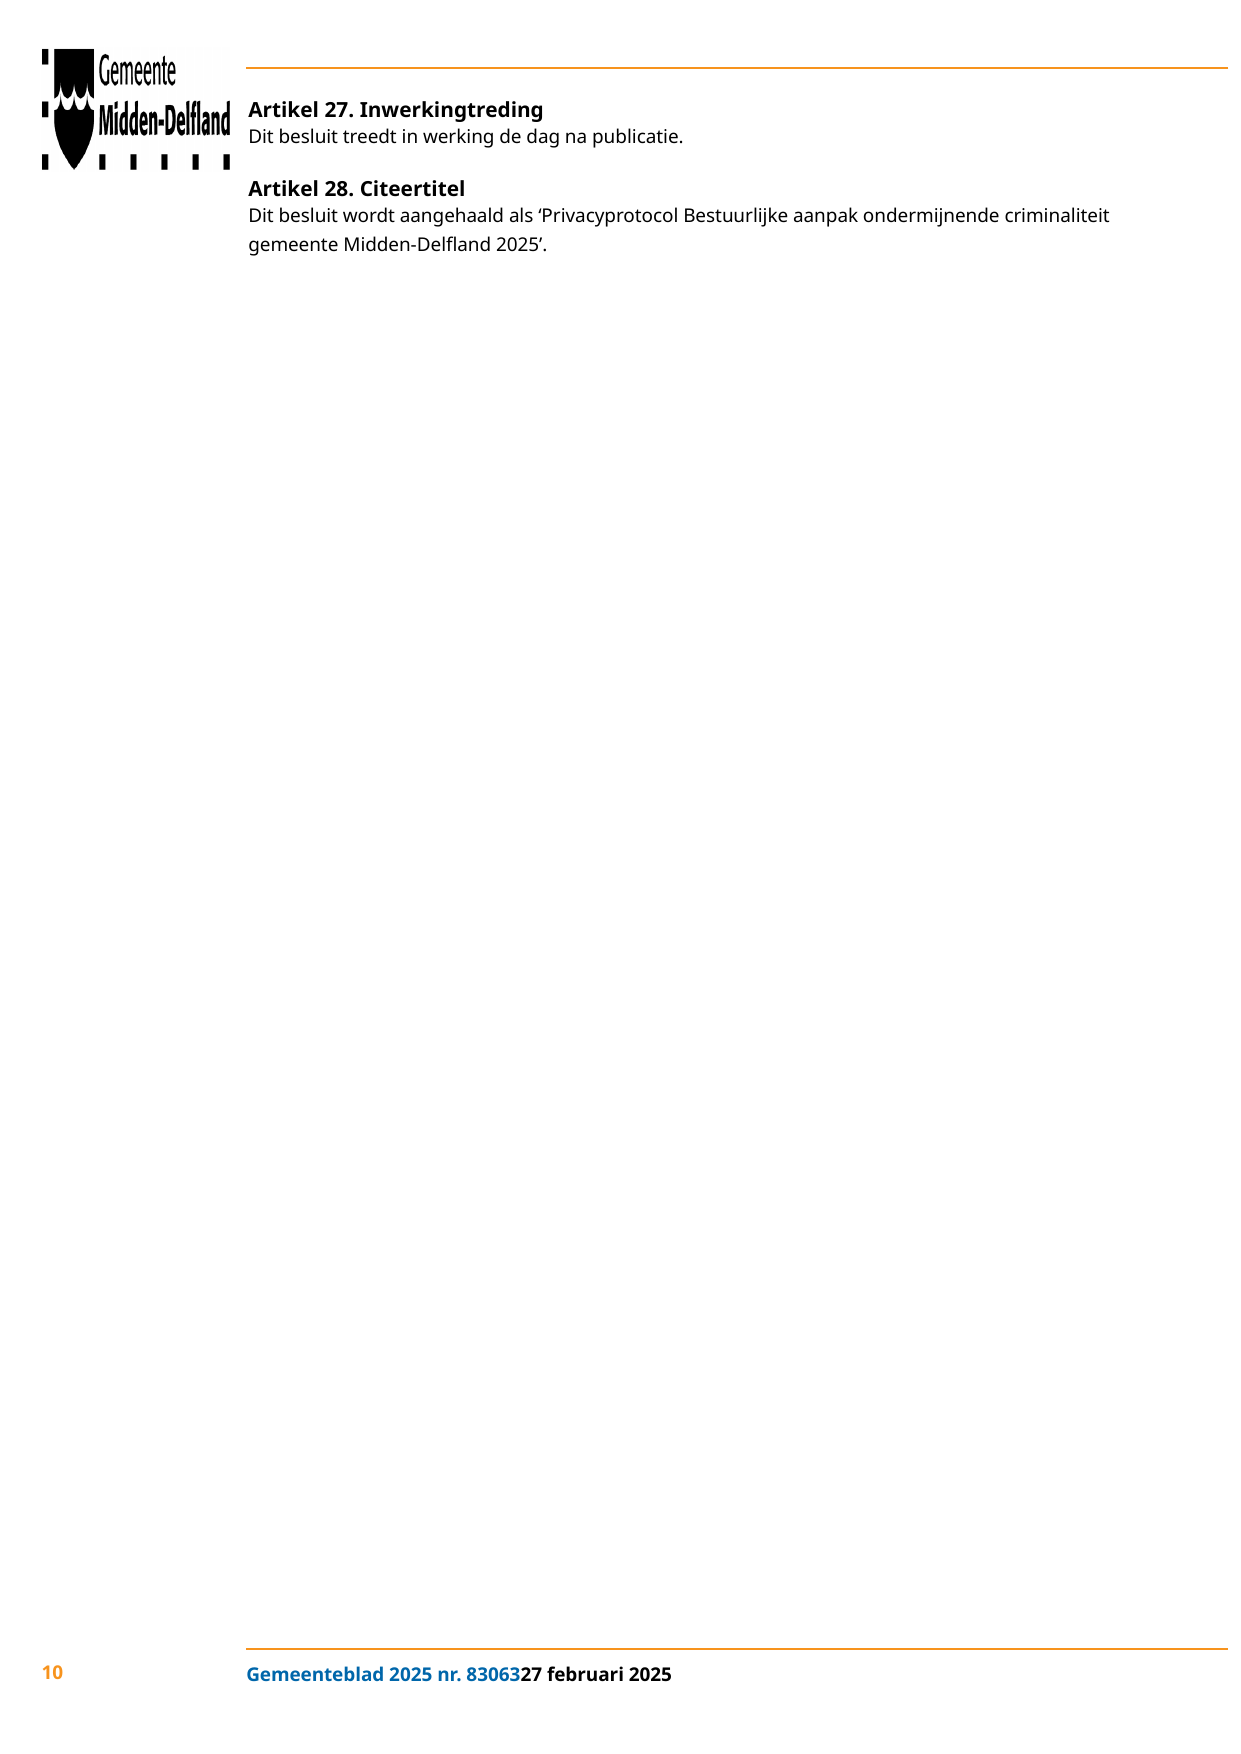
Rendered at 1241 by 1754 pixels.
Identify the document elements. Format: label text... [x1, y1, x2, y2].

text Artikel 28. Citeertitel [248, 174, 1152, 202]
picture [41, 47, 231, 172]
text Artikel 27. Inwerkingtreding [248, 95, 1152, 123]
text Dit besluit treedt in werking de dag na publicatie. [248, 123, 1152, 149]
text Dit besluit wordt aangehaald als ‘Privacyprotocol Bestuurlijke aanpak ondermijnende criminaliteit gemeente Midden-Delfland 2025’. [248, 202, 1152, 257]
